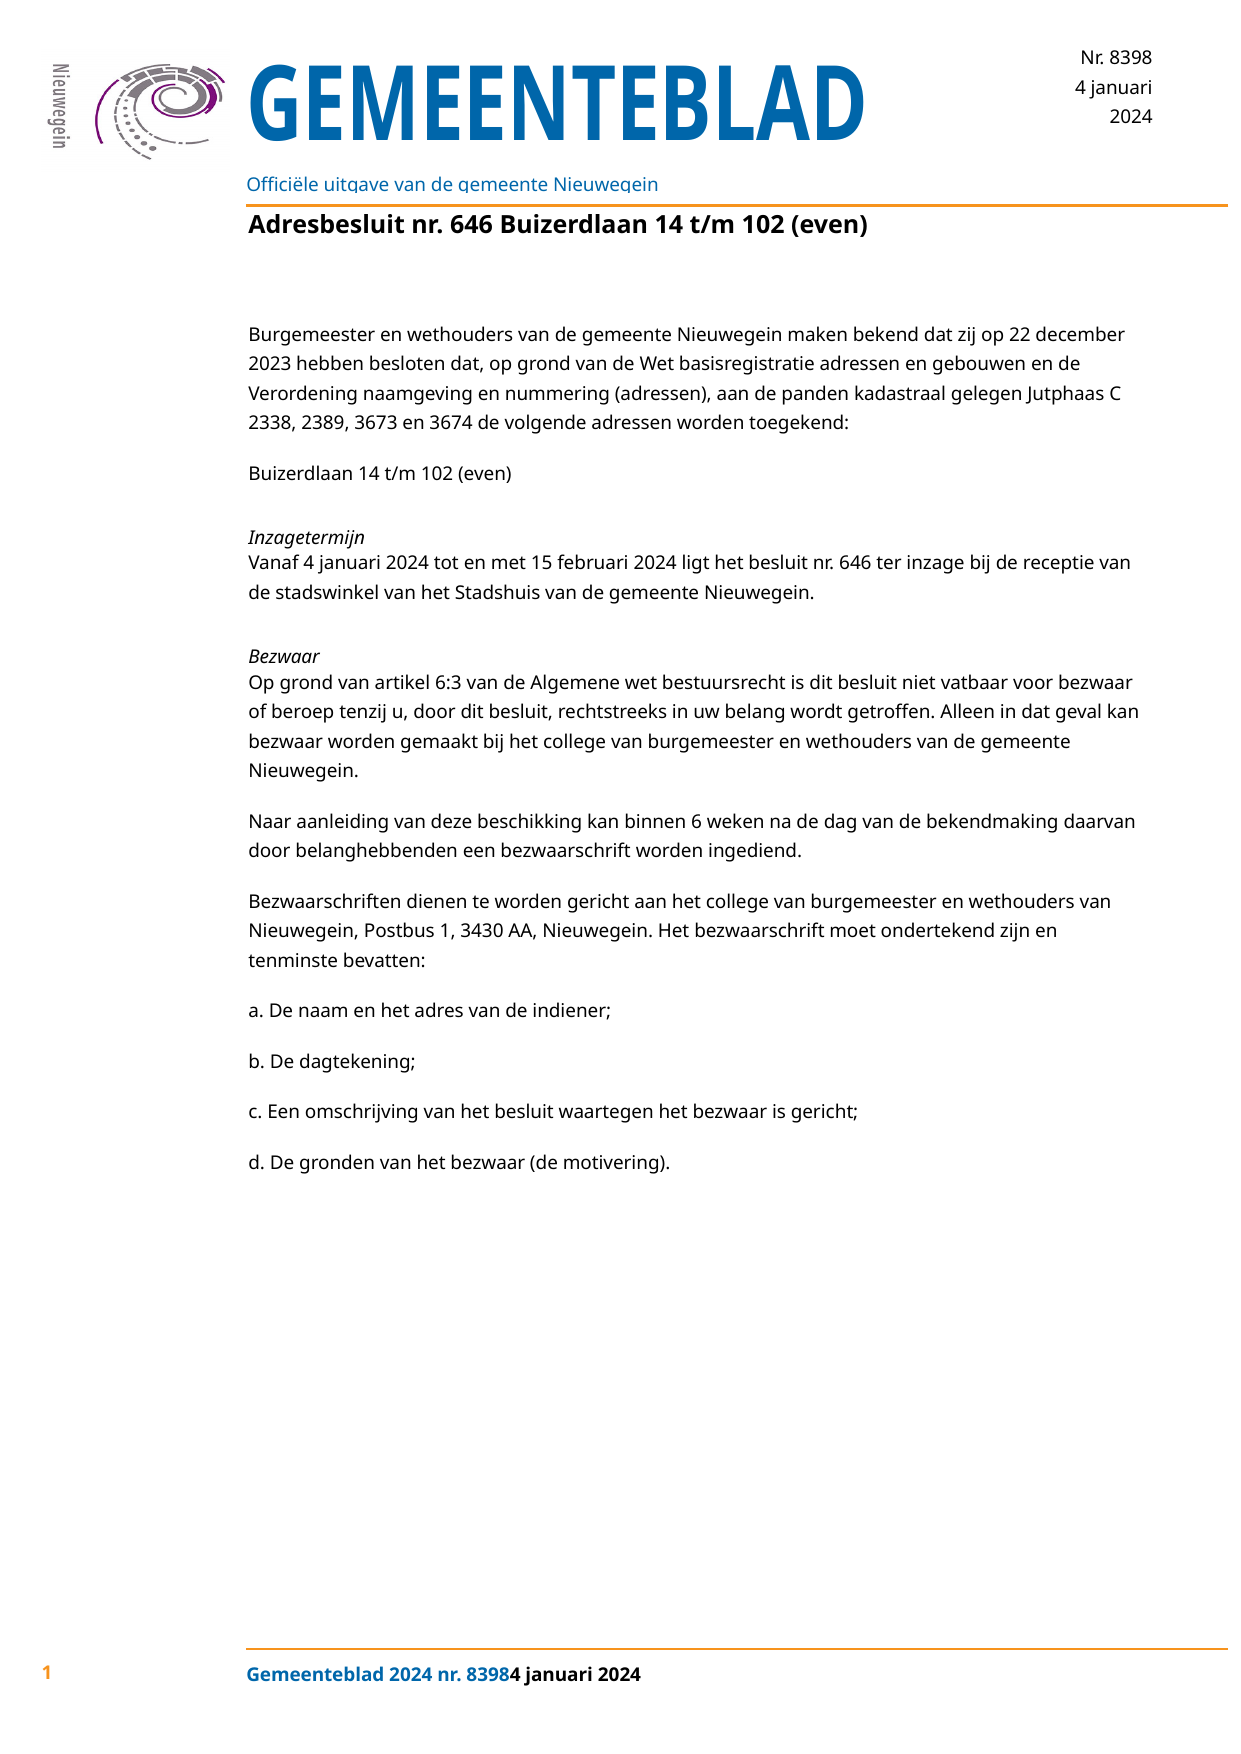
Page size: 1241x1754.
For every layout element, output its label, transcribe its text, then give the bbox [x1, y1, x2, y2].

text b. De dagtekening; [248, 1048, 1152, 1074]
text c. Een omschrijving van het besluit waartegen het bezwaar is gericht; [248, 1098, 1152, 1124]
text d. De gronden van het bezwaar (de motivering). [248, 1149, 1152, 1174]
text Bezwaarschriften dienen te worden gericht aan het college van burgemeester en wethouders van Nieuwegein, Postbus 1, 3430 AA, Nieuwegein. Het bezwaarschrift moet ondertekend zijn en tenminste bevatten: [248, 888, 1152, 973]
text Bezwaar [248, 643, 1152, 669]
text a. De naam en het adres van de indiener; [248, 998, 1152, 1023]
text Naar aanleiding van deze beschikking kan binnen 6 weken na de dag van de bekendmaking daarvan door belanghebbenden een bezwaarschrift worden ingediend. [248, 808, 1152, 863]
text Vanaf 4 januari 2024 tot en met 15 februari 2024 ligt het besluit nr. 646 ter inzage bij de receptie van de stadswinkel van het Stadshuis van de gemeente Nieuwegein. [248, 549, 1152, 605]
text Inzagetermijn [248, 524, 1152, 549]
text Op grond van artikel 6:3 van de Algemene wet bestuursrecht is dit besluit niet vatbaar voor bezwaar of beroep tenzij u, door dit besluit, rechtstreeks in uw belang wordt getroffen. Alleen in dat geval kan bezwaar worden gemaakt bij het college van burgemeester en wethouders van de gemeente Nieuwegein. [248, 669, 1152, 783]
text Burgemeester en wethouders van de gemeente Nieuwegein maken bekend dat zij op 22 december 2023 hebben besloten dat, op grond van de Wet basisregistratie adressen en gebouwen en de Verordening naamgeving en nummering (adressen), aan de panden kadastraal gelegen Jutphaas C 2338, 2389, 3673 en 3674 de volgende adressen worden toegekend: [248, 321, 1152, 435]
text Adresbesluit nr. 646 Buizerdlaan 14 t/m 102 (even) [248, 207, 1152, 241]
picture [41, 47, 231, 172]
text Buizerdlaan 14 t/m 102 (even) [248, 460, 1152, 486]
